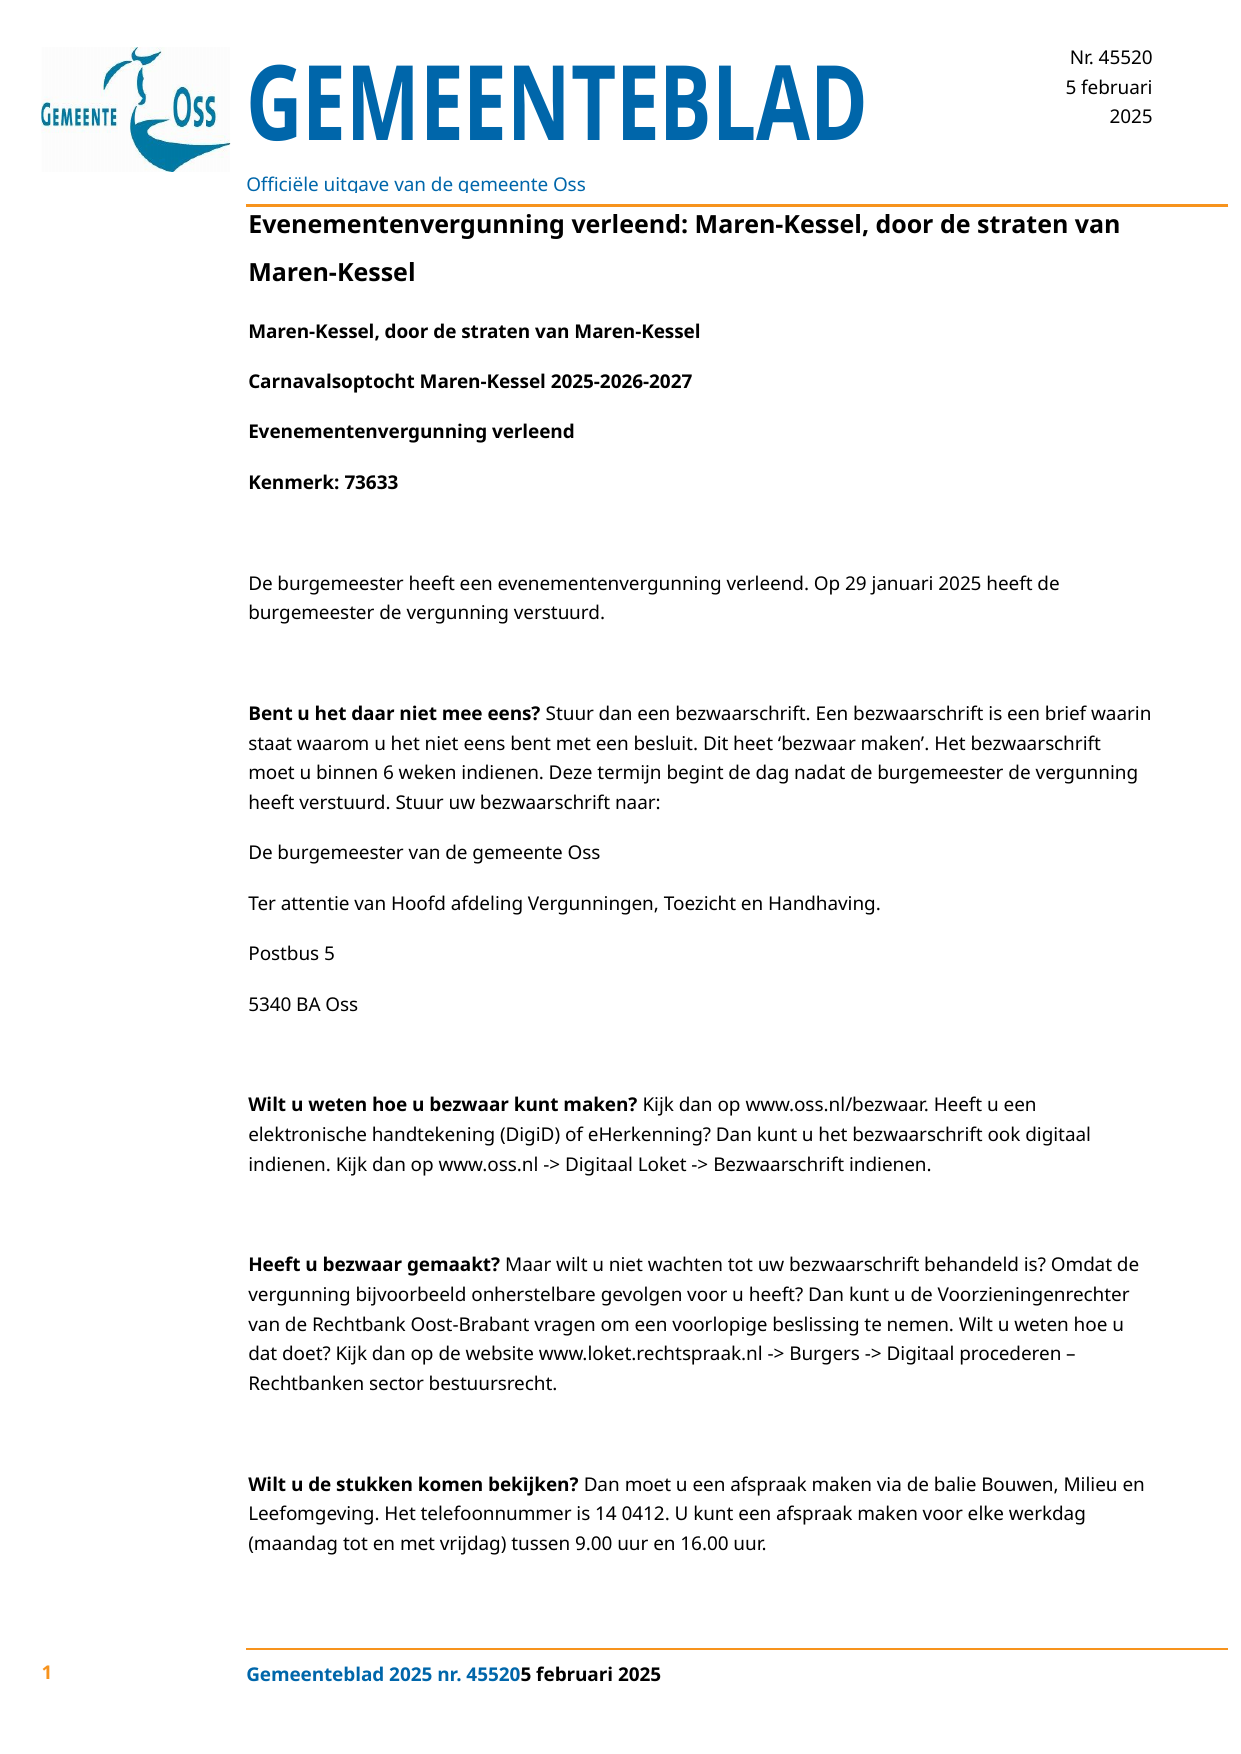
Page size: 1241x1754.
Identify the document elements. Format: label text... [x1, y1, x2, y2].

text De burgemeester heeft een evenementenvergunning verleend. Op 29 januari 2025 heeft de burgemeester de vergunning verstuurd. [248, 570, 1152, 625]
text Heeft u bezwaar gemaakt? Maar wilt u niet wachten tot uw bezwaarschrift behandeld is? Omdat de vergunning bijvoorbeeld onherstelbare gevolgen voor u heeft? Dan kunt u de Voorzieningenrechter van de Rechtbank Oost-Brabant vragen om een voorlopige beslissing te nemen. Wilt u weten hoe u dat doet? Kijk dan op de website www.loket.rechtspraak.nl -> Burgers -> Digitaal procederen – Rechtbanken sector bestuursrecht. [248, 1252, 1152, 1396]
text Carnavalsoptocht Maren-Kessel 2025-2026-2027 [248, 368, 1152, 394]
text Evenementenvergunning verleend [248, 419, 1152, 444]
text Wilt u de stukken komen bekijken? Dan moet u een afspraak maken via de balie Bouwen, Milieu en Leefomgeving. Het telefoonnummer is 14 0412. U kunt een afspraak maken voor elke werkdag (maandag tot en met vrijdag) tussen 9.00 uur en 16.00 uur. [248, 1471, 1152, 1556]
text De burgemeester van de gemeente Oss [248, 839, 1152, 865]
text Kenmerk: 73633 [248, 469, 1152, 495]
text Postbus 5 [248, 940, 1152, 966]
picture [41, 47, 231, 172]
text Wilt u weten hoe u bezwaar kunt maken? Kijk dan op www.oss.nl/bezwaar. Heeft u een elektronische handtekening (DigiD) of eHerkenning? Dan kunt u het bezwaarschrift ook digitaal indienen. Kijk dan op www.oss.nl -> Digitaal Loket -> Bezwaarschrift indienen. [248, 1092, 1152, 1177]
text Maren-Kessel, door de straten van Maren-Kessel [248, 318, 1152, 344]
text Ter attentie van Hoofd afdeling Vergunningen, Toezicht en Handhaving. [248, 890, 1152, 916]
text 5340 BA Oss [248, 991, 1152, 1017]
text Bent u het daar niet mee eens? Stuur dan een bezwaarschrift. Een bezwaarschrift is een brief waarin staat waarom u het niet eens bent met een besluit. Dit heet ‘bezwaar maken’. Het bezwaarschrift moet u binnen 6 weken indienen. Deze termijn begint de dag nadat de burgemeester de vergunning heeft verstuurd. Stuur uw bezwaarschrift naar: [248, 700, 1152, 815]
text Evenementenvergunning verleend: Maren-Kessel, door de straten van Maren-Kessel [248, 207, 1152, 288]
